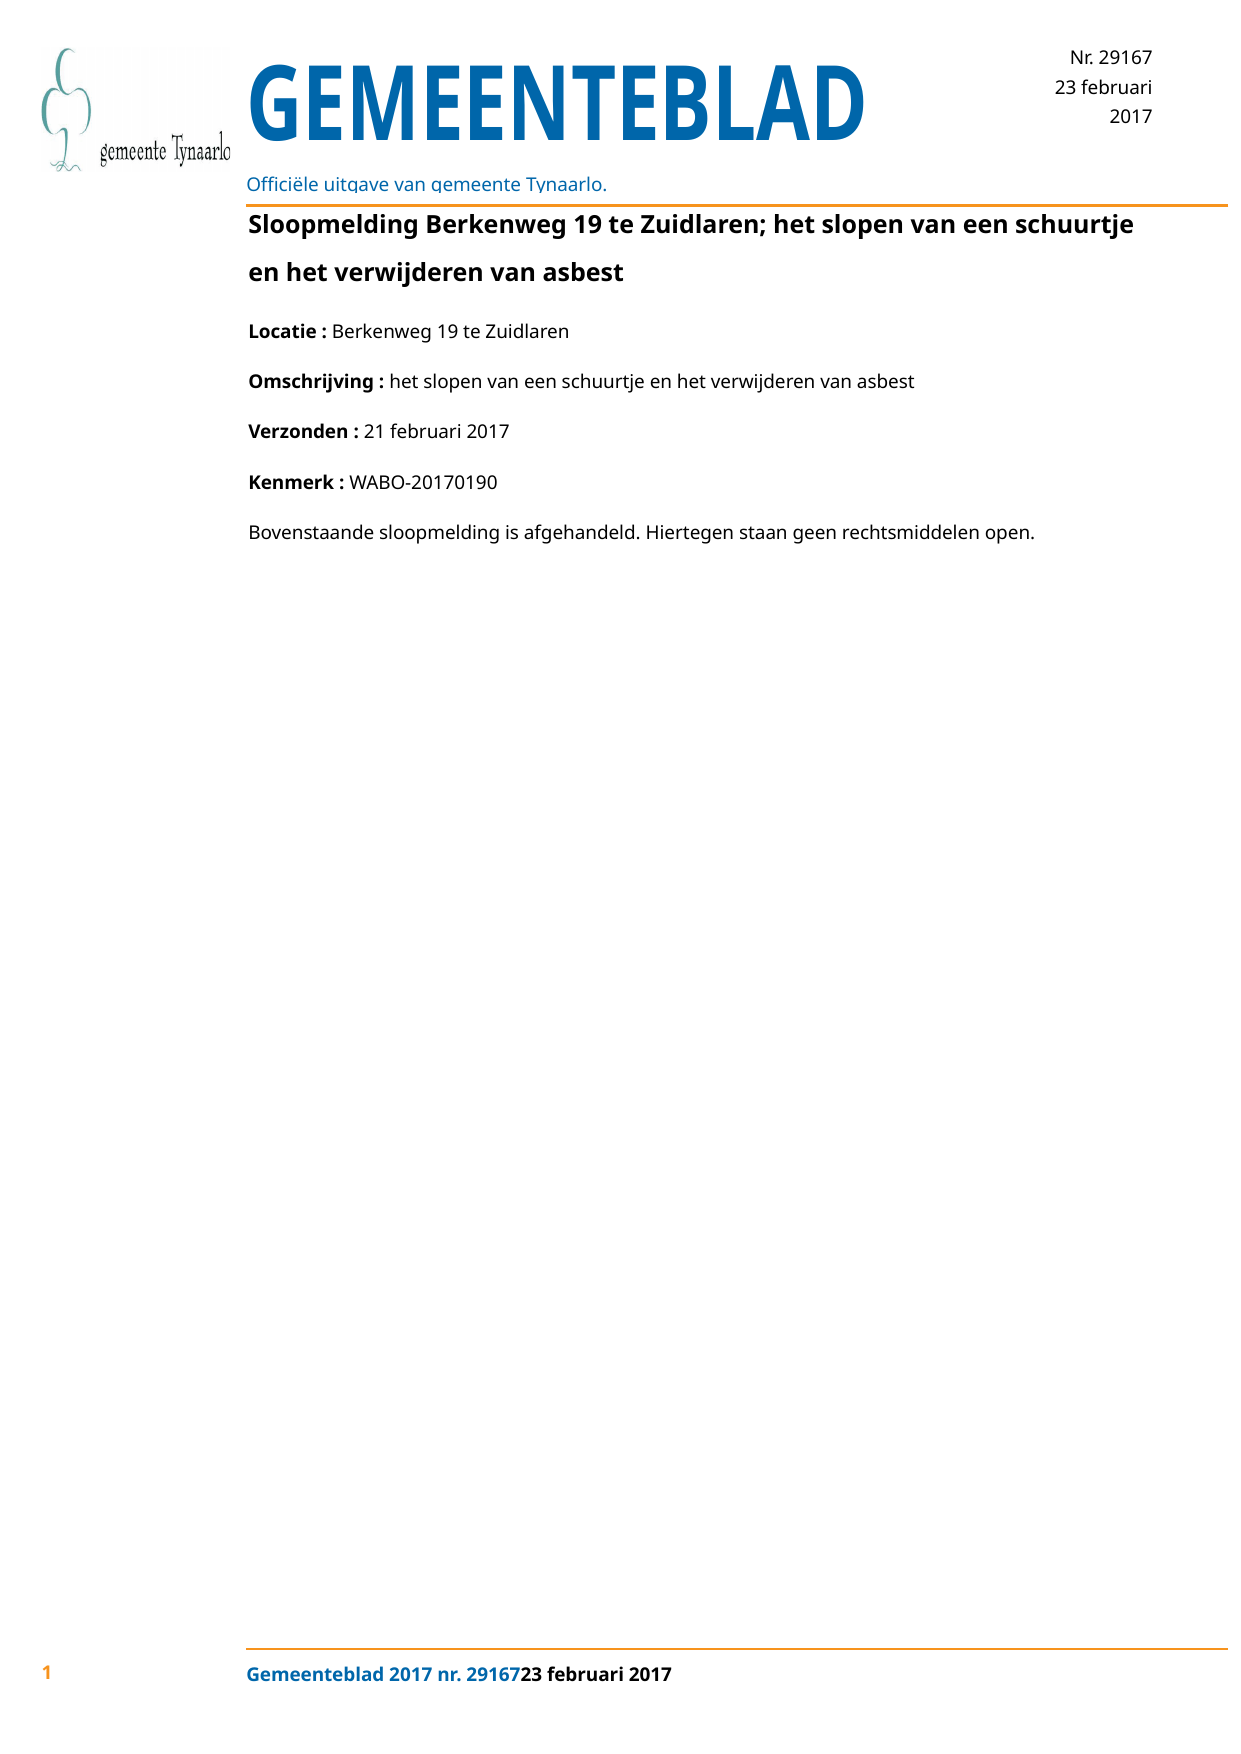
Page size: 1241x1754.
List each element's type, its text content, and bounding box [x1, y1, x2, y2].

text Sloopmelding Berkenweg 19 te Zuidlaren; het slopen van een schuurtje en het verwijderen van asbest [248, 207, 1152, 288]
text Kenmerk : WABO-20170190 [248, 469, 1152, 495]
text Omschrijving : het slopen van een schuurtje en het verwijderen van asbest [248, 368, 1152, 394]
text Bovenstaande sloopmelding is afgehandeld. Hiertegen staan geen rechtsmiddelen open. [248, 519, 1152, 545]
text Locatie : Berkenweg 19 te Zuidlaren [248, 318, 1152, 344]
text Verzonden : 21 februari 2017 [248, 419, 1152, 444]
picture [41, 47, 231, 172]
